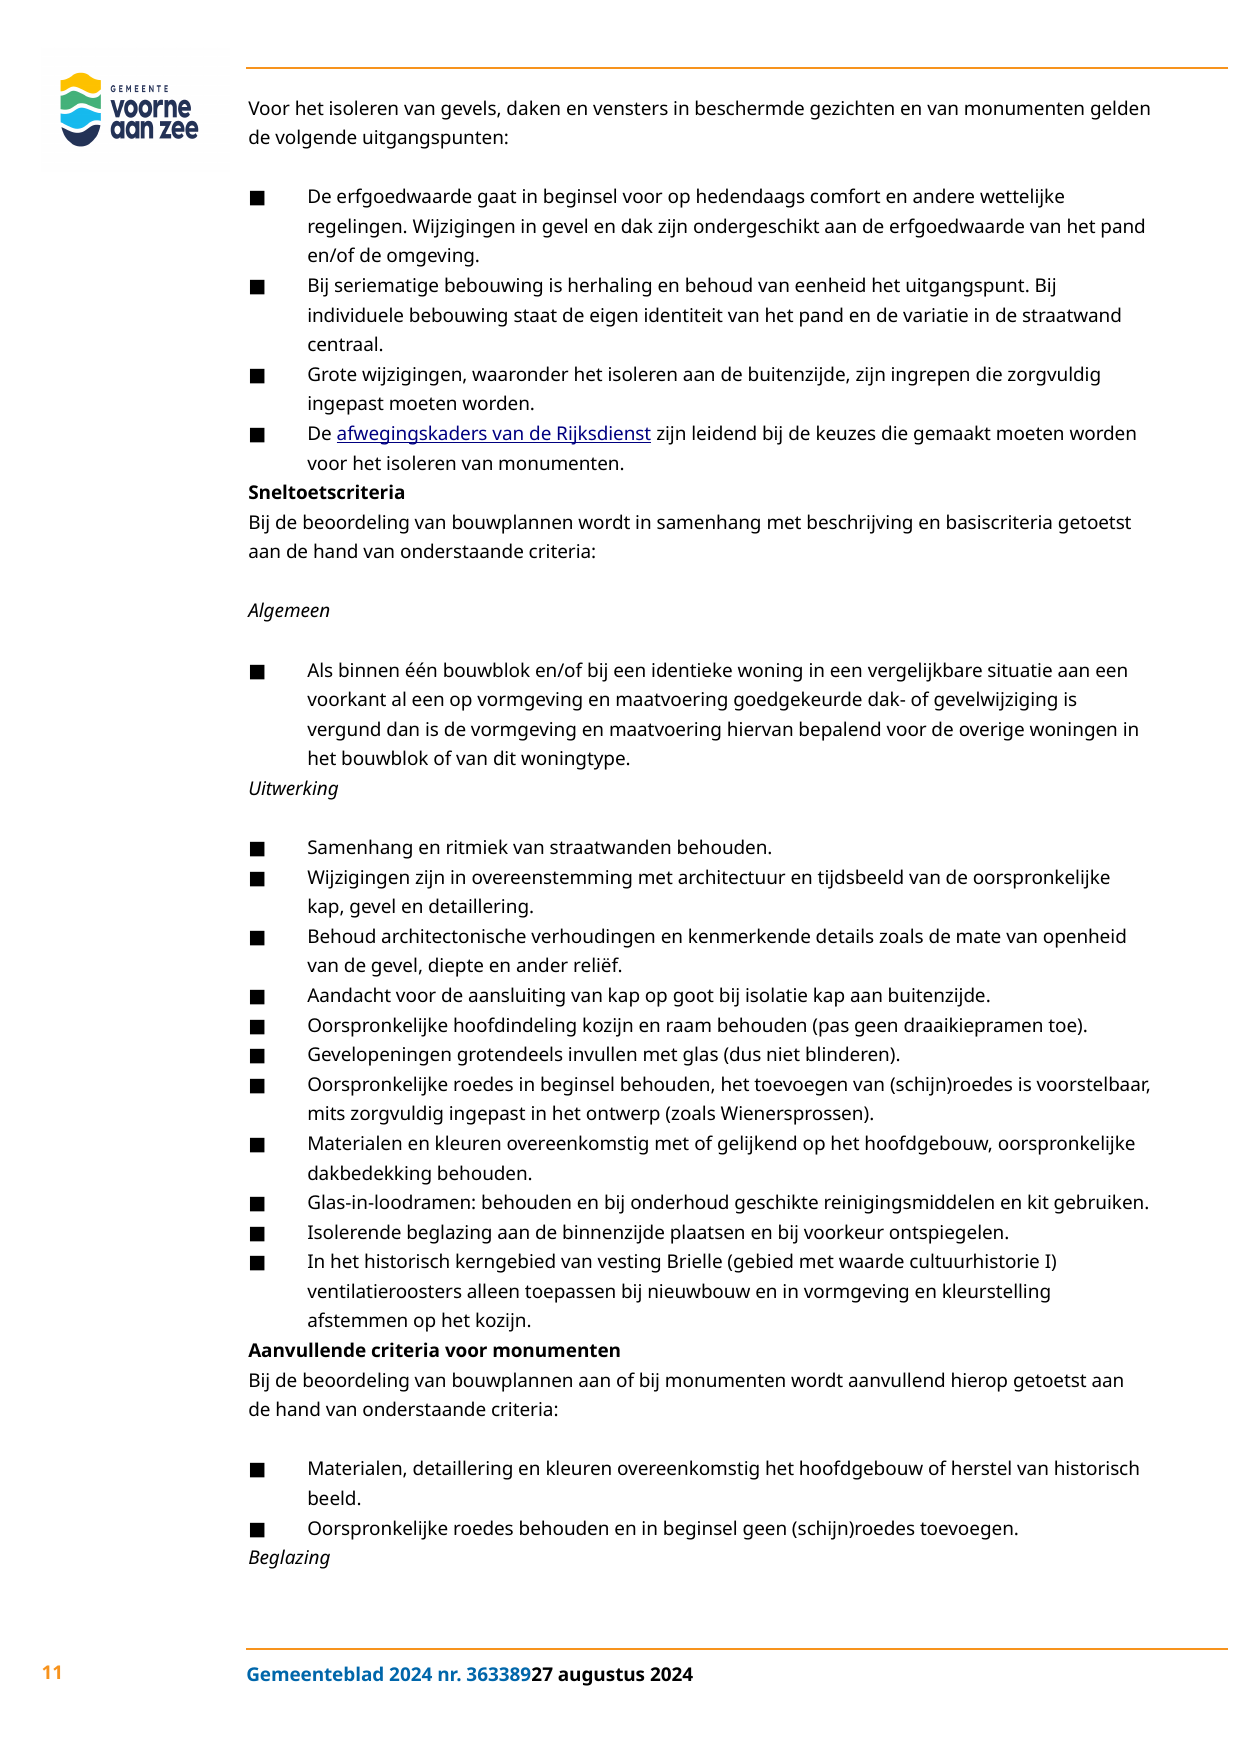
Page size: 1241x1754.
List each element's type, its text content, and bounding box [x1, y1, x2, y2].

list Oorspronkelijke hoofdindeling kozijn en raam behouden (pas geen draaikiepramen toe). [248, 1012, 1152, 1038]
text Bij de beoordeling van bouwplannen aan of bij monumenten wordt aanvullend hierop getoetst aan de hand van onderstaande criteria: [248, 1367, 1152, 1422]
list Materialen en kleuren overeenkomstig met of gelijkend op het hoofdgebouw, oorspronkelijke dakbedekking behouden. [248, 1130, 1152, 1186]
text Uitwerking [248, 775, 1152, 801]
list De afwegingskaders van de Rijksdienst zijn leidend bij de keuzes die gemaakt moeten worden voor het isoleren van monumenten. [248, 420, 1152, 476]
text Bij de beoordeling van bouwplannen wordt in samenhang met beschrijving en basiscriteria getoetst aan de hand van onderstaande criteria: [248, 509, 1152, 564]
text Algemeen [248, 598, 1152, 623]
list Materialen, detaillering en kleuren overeenkomstig het hoofdgebouw of herstel van historisch beeld. [248, 1456, 1152, 1511]
list Glas-in-loodramen: behouden en bij onderhoud geschikte reinigingsmiddelen en kit gebruiken. [248, 1189, 1152, 1215]
text Aanvullende criteria voor monumenten [248, 1337, 1152, 1363]
list Isolerende beglazing aan de binnenzijde plaatsen en bij voorkeur ontspiegelen. [248, 1219, 1152, 1245]
list Grote wijzigingen, waaronder het isoleren aan de buitenzijde, zijn ingrepen die zorgvuldig ingepast moeten worden. [248, 361, 1152, 416]
list Samenhang en ritmiek van straatwanden behouden. [248, 834, 1152, 860]
list Aandacht voor de aansluiting van kap op goot bij isolatie kap aan buitenzijde. [248, 982, 1152, 1008]
list Gevelopeningen grotendeels invullen met glas (dus niet blinderen). [248, 1041, 1152, 1067]
list In het historisch kerngebied van vesting Brielle (gebied met waarde cultuurhistorie I) ventilatieroosters alleen toepassen bij nieuwbouw en in vormgeving en kleurstelling afstemmen op het kozijn. [248, 1248, 1152, 1333]
list Oorspronkelijke roedes in beginsel behouden, het toevoegen van (schijn)roedes is voorstelbaar, mits zorgvuldig ingepast in het ontwerp (zoals Wienersprossen). [248, 1071, 1152, 1126]
text Sneltoetscriteria [248, 479, 1152, 505]
picture [41, 47, 231, 172]
text Beglazing [248, 1544, 1152, 1570]
list De erfgoedwaarde gaat in beginsel voor op hedendaags comfort en andere wettelijke regelingen. Wijzigingen in gevel en dak zijn ondergeschikt aan de erfgoedwaarde van het pand en/of de omgeving. [248, 183, 1152, 268]
list Oorspronkelijke roedes behouden en in beginsel geen (schijn)roedes toevoegen. [248, 1515, 1152, 1541]
list Bij seriematige bebouwing is herhaling en behoud van eenheid het uitgangspunt. Bij individuele bebouwing staat de eigen identiteit van het pand en de variatie in de straatwand centraal. [248, 272, 1152, 357]
list Wijzigingen zijn in overeenstemming met architectuur en tijdsbeeld van de oorspronkelijke kap, gevel en detaillering. [248, 864, 1152, 919]
text Voor het isoleren van gevels, daken en vensters in beschermde gezichten en van monumenten gelden de volgende uitgangspunten: [248, 95, 1152, 150]
list Als binnen één bouwblok en/of bij een identieke woning in een vergelijkbare situatie aan een voorkant al een op vormgeving en maatvoering goedgekeurde dak- of gevelwijziging is vergund dan is de vormgeving en maatvoering hiervan bepalend voor de overige woningen in het bouwblok of van dit woningtype. [248, 657, 1152, 771]
list Behoud architectonische verhoudingen en kenmerkende details zoals de mate van openheid van de gevel, diepte en ander reliëf. [248, 923, 1152, 978]
